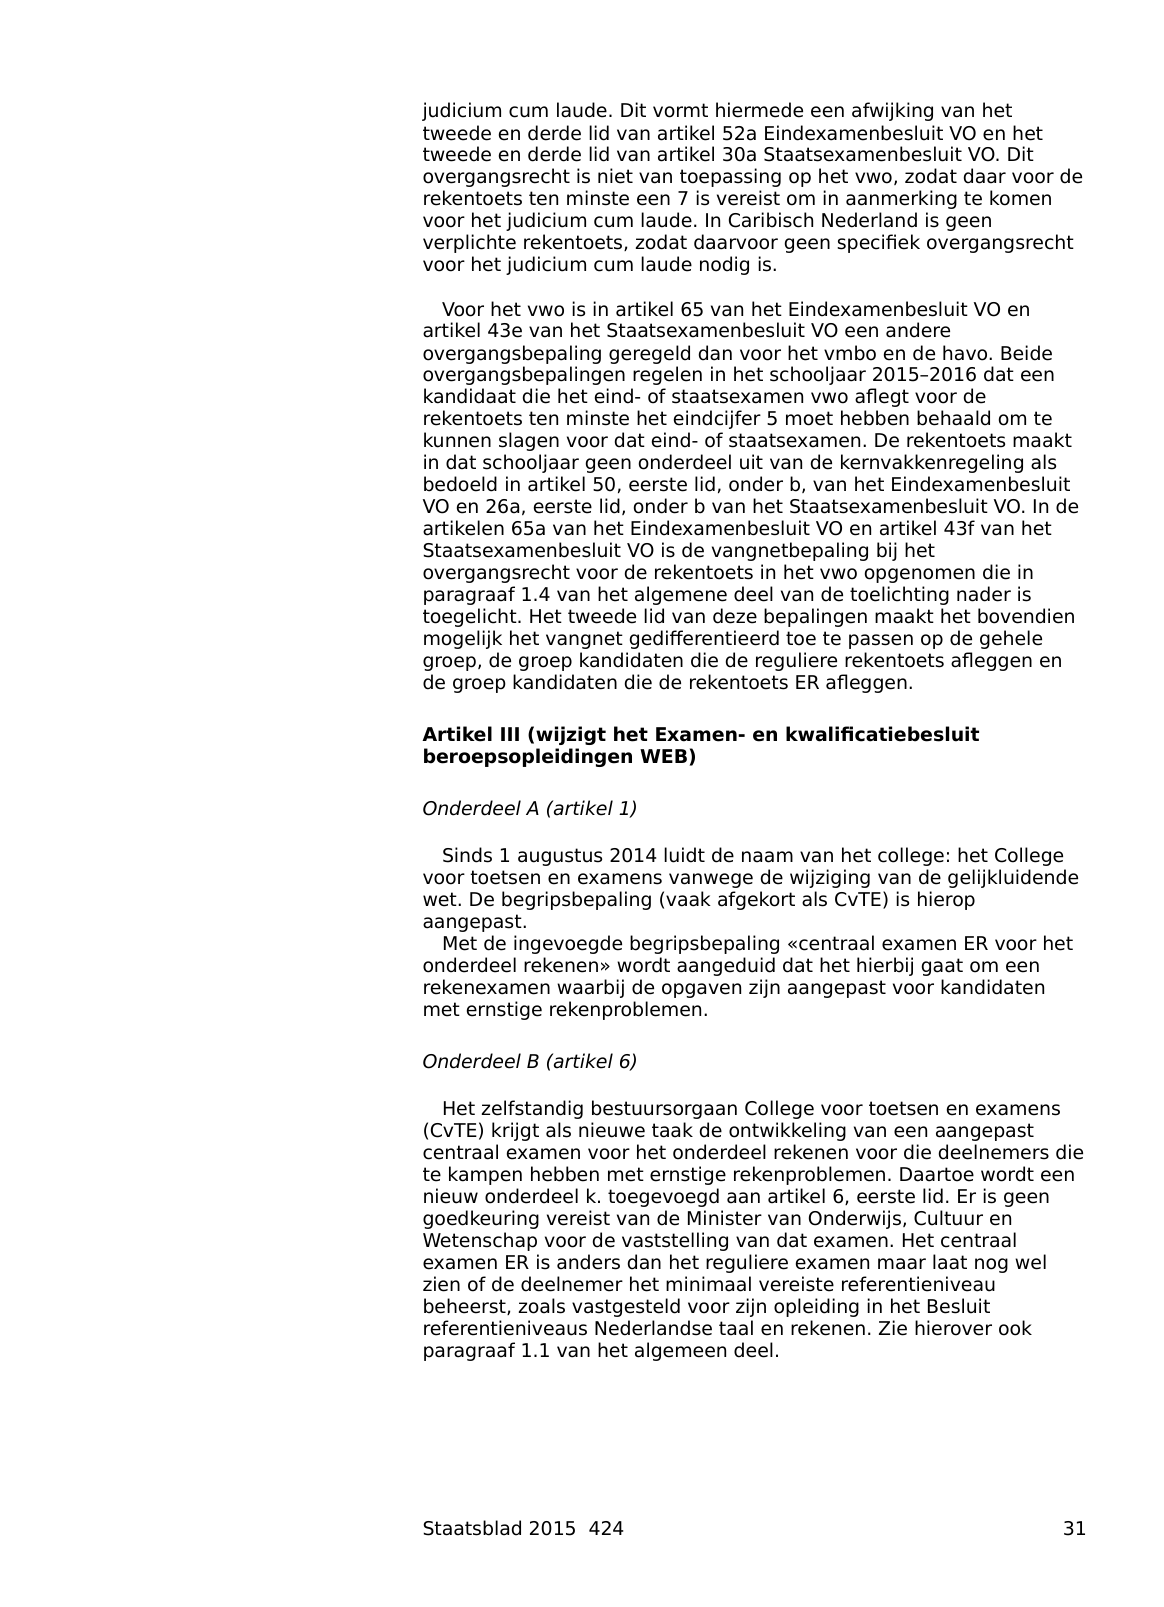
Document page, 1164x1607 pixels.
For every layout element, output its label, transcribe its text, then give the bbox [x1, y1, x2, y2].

text Het zelfstandig bestuursorgaan College voor toetsen en examens (CvTE) krijgt als nieuwe taak de ontwikkeling van een aangepast centraal examen voor het onderdeel rekenen voor die deelnemers die te kampen hebben met ernstige rekenproblemen. Daartoe wordt een nieuw onderdeel k. toegevoegd aan artikel 6, eerste lid. Er is geen goedkeuring vereist van de Minister van Onderwijs, Cultuur en Wetenschap voor de vaststelling van dat examen. Het centraal examen ER is anders dan het reguliere examen maar laat nog wel zien of de deelnemer het minimaal vereiste referentieniveau beheerst, zoals vastgesteld voor zijn opleiding in het Besluit referentieniveaus Nederlandse taal en rekenen. Zie hierover ook paragraaf 1.1 van het algemeen deel. [422, 1098, 1087, 1362]
subtitle Onderdeel A (artikel 1) [422, 798, 1087, 820]
text Met de ingevoegde begripsbepaling «centraal examen ER voor het onderdeel rekenen» wordt aangeduid dat het hierbij gaat om een rekenexamen waarbij de opgaven zijn aangepast voor kandidaten met ernstige rekenproblemen. [422, 933, 1087, 1021]
subtitle Onderdeel B (artikel 6) [422, 1051, 1087, 1073]
text Sinds 1 augustus 2014 luidt de naam van het college: het College voor toetsen en examens vanwege de wijziging van de gelijkluidende wet. De begripsbepaling (vaak afgekort als CvTE) is hierop aangepast. [422, 845, 1087, 933]
subtitle Artikel III (wijzigt het Examen- en kwalificatiebesluit beroepsopleidingen WEB) [422, 724, 1087, 768]
text Voor het vwo is in artikel 65 van het Eindexamenbesluit VO en artikel 43e van het Staatsexamenbesluit VO een andere overgangsbepaling geregeld dan voor het vmbo en de havo. Beide overgangsbepalingen regelen in het schooljaar 2015–2016 dat een kandidaat die het eind- of staatsexamen vwo aflegt voor de rekentoets ten minste het eindcijfer 5 moet hebben behaald om te kunnen slagen voor dat eind- of staatsexamen. De rekentoets maakt in dat schooljaar geen onderdeel uit van de kernvakkenregeling als bedoeld in artikel 50, eerste lid, onder b, van het Eindexamenbesluit VO en 26a, eerste lid, onder b van het Staatsexamenbesluit VO. In de artikelen 65a van het Eindexamenbesluit VO en artikel 43f van het Staatsexamenbesluit VO is de vangnetbepaling bij het overgangsrecht voor de rekentoets in het vwo opgenomen die in paragraaf 1.4 van het algemene deel van de toelichting nader is toegelicht. Het tweede lid van deze bepalingen maakt het bovendien mogelijk het vangnet gedifferentieerd toe te passen op de gehele groep, de groep kandidaten die de reguliere rekentoets afleggen en de groep kandidaten die de rekentoets ER afleggen. [422, 298, 1087, 694]
text judicium cum laude. Dit vormt hiermede een afwijking van het tweede en derde lid van artikel 52a Eindexamenbesluit VO en het tweede en derde lid van artikel 30a Staatsexamenbesluit VO. Dit overgangsrecht is niet van toepassing op het vwo, zodat daar voor de rekentoets ten minste een 7 is vereist om in aanmerking te komen voor het judicium cum laude. In Caribisch Nederland is geen verplichte rekentoets, zodat daarvoor geen specifiek overgangsrecht voor het judicium cum laude nodig is. [422, 100, 1087, 276]
